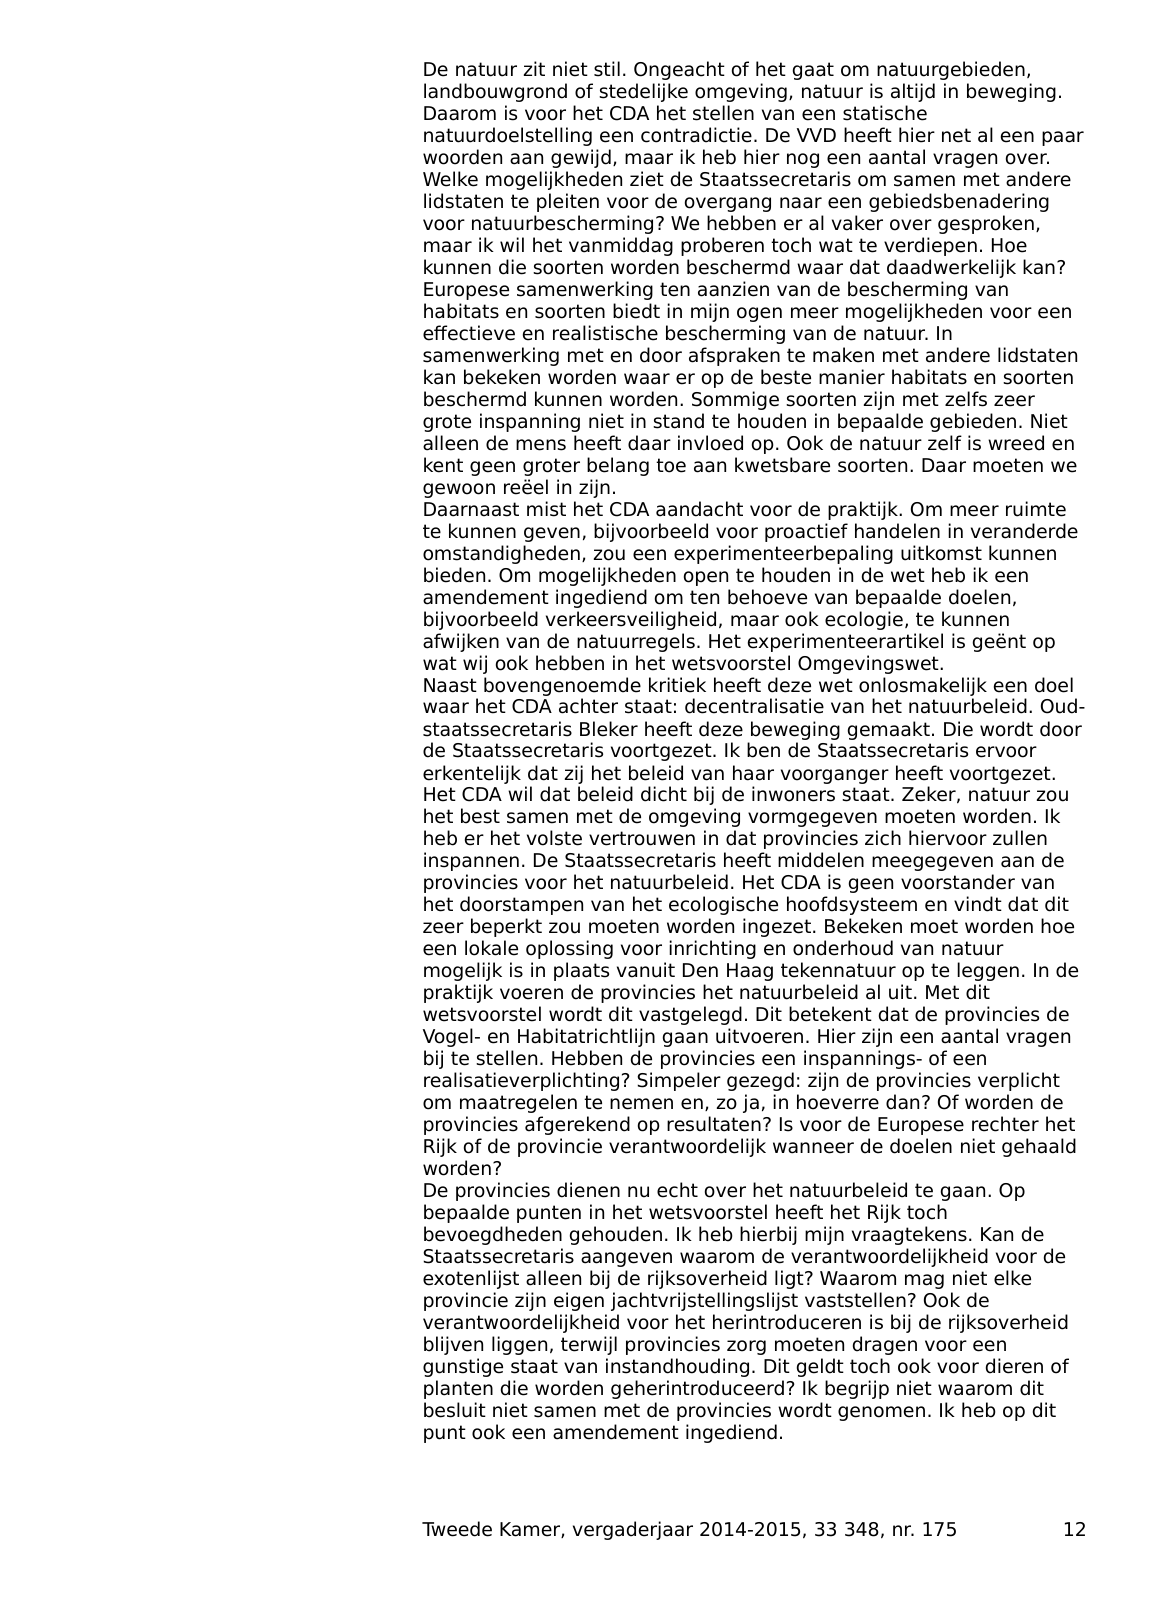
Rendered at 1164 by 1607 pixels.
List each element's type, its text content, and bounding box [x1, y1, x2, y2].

text De provincies dienen nu echt over het natuurbeleid te gaan. Op bepaalde punten in het wetsvoorstel heeft het Rijk toch bevoegdheden gehouden. Ik heb hierbij mijn vraagtekens. Kan de Staatssecretaris aangeven waarom de verantwoordelijkheid voor de exotenlijst alleen bij de rijksoverheid ligt? Waarom mag niet elke provincie zijn eigen jachtvrijstellingslijst vaststellen? Ook de verantwoordelijkheid voor het herintroduceren is bij de rijksoverheid blijven liggen, terwijl provincies zorg moeten dragen voor een gunstige staat van instandhouding. Dit geldt toch ook voor dieren of planten die worden geherintroduceerd? Ik begrijp niet waarom dit besluit niet samen met de provincies wordt genomen. Ik heb op dit punt ook een amendement ingediend. [422, 1180, 1087, 1444]
text Naast bovengenoemde kritiek heeft deze wet onlosmakelijk een doel waar het CDA achter staat: decentralisatie van het natuurbeleid. Oud-staatssecretaris Bleker heeft deze beweging gemaakt. Die wordt door de Staatssecretaris voortgezet. Ik ben de Staatssecretaris ervoor erkentelijk dat zij het beleid van haar voorganger heeft voortgezet. Het CDA wil dat beleid dicht bij de inwoners staat. Zeker, natuur zou het best samen met de omgeving vormgegeven moeten worden. Ik heb er het volste vertrouwen in dat provincies zich hiervoor zullen inspannen. De Staatssecretaris heeft middelen meegegeven aan de provincies voor het natuurbeleid. Het CDA is geen voorstander van het doorstampen van het ecologische hoofdsysteem en vindt dat dit zeer beperkt zou moeten worden ingezet. Bekeken moet worden hoe een lokale oplossing voor inrichting en onderhoud van natuur mogelijk is in plaats vanuit Den Haag tekennatuur op te leggen. In de praktijk voeren de provincies het natuurbeleid al uit. Met dit wetsvoorstel wordt dit vastgelegd. Dit betekent dat de provincies de Vogel- en Habitatrichtlijn gaan uitvoeren. Hier zijn een aantal vragen bij te stellen. Hebben de provincies een inspannings- of een realisatieverplichting? Simpeler gezegd: zijn de provincies verplicht om maatregelen te nemen en, zo ja, in hoeverre dan? Of worden de provincies afgerekend op resultaten? Is voor de Europese rechter het Rijk of de provincie verantwoordelijk wanneer de doelen niet gehaald worden? [422, 674, 1087, 1180]
text De natuur zit niet stil. Ongeacht of het gaat om natuurgebieden, landbouwgrond of stedelijke omgeving, natuur is altijd in beweging. Daarom is voor het CDA het stellen van een statische natuurdoelstelling een contradictie. De VVD heeft hier net al een paar woorden aan gewijd, maar ik heb hier nog een aantal vragen over. Welke mogelijkheden ziet de Staatssecretaris om samen met andere lidstaten te pleiten voor de overgang naar een gebiedsbenadering voor natuurbescherming? We hebben er al vaker over gesproken, maar ik wil het vanmiddag proberen toch wat te verdiepen. Hoe kunnen die soorten worden beschermd waar dat daadwerkelijk kan? Europese samenwerking ten aanzien van de bescherming van habitats en soorten biedt in mijn ogen meer mogelijkheden voor een effectieve en realistische bescherming van de natuur. In samenwerking met en door afspraken te maken met andere lidstaten kan bekeken worden waar er op de beste manier habitats en soorten beschermd kunnen worden. Sommige soorten zijn met zelfs zeer grote inspanning niet in stand te houden in bepaalde gebieden. Niet alleen de mens heeft daar invloed op. Ook de natuur zelf is wreed en kent geen groter belang toe aan kwetsbare soorten. Daar moeten we gewoon reëel in zijn. [422, 59, 1087, 499]
text Daarnaast mist het CDA aandacht voor de praktijk. Om meer ruimte te kunnen geven, bijvoorbeeld voor proactief handelen in veranderde omstandigheden, zou een experimenteerbepaling uitkomst kunnen bieden. Om mogelijkheden open te houden in de wet heb ik een amendement ingediend om ten behoeve van bepaalde doelen, bijvoorbeeld verkeersveiligheid, maar ook ecologie, te kunnen afwijken van de natuurregels. Het experimenteerartikel is geënt op wat wij ook hebben in het wetsvoorstel Omgevingswet. [422, 499, 1087, 674]
